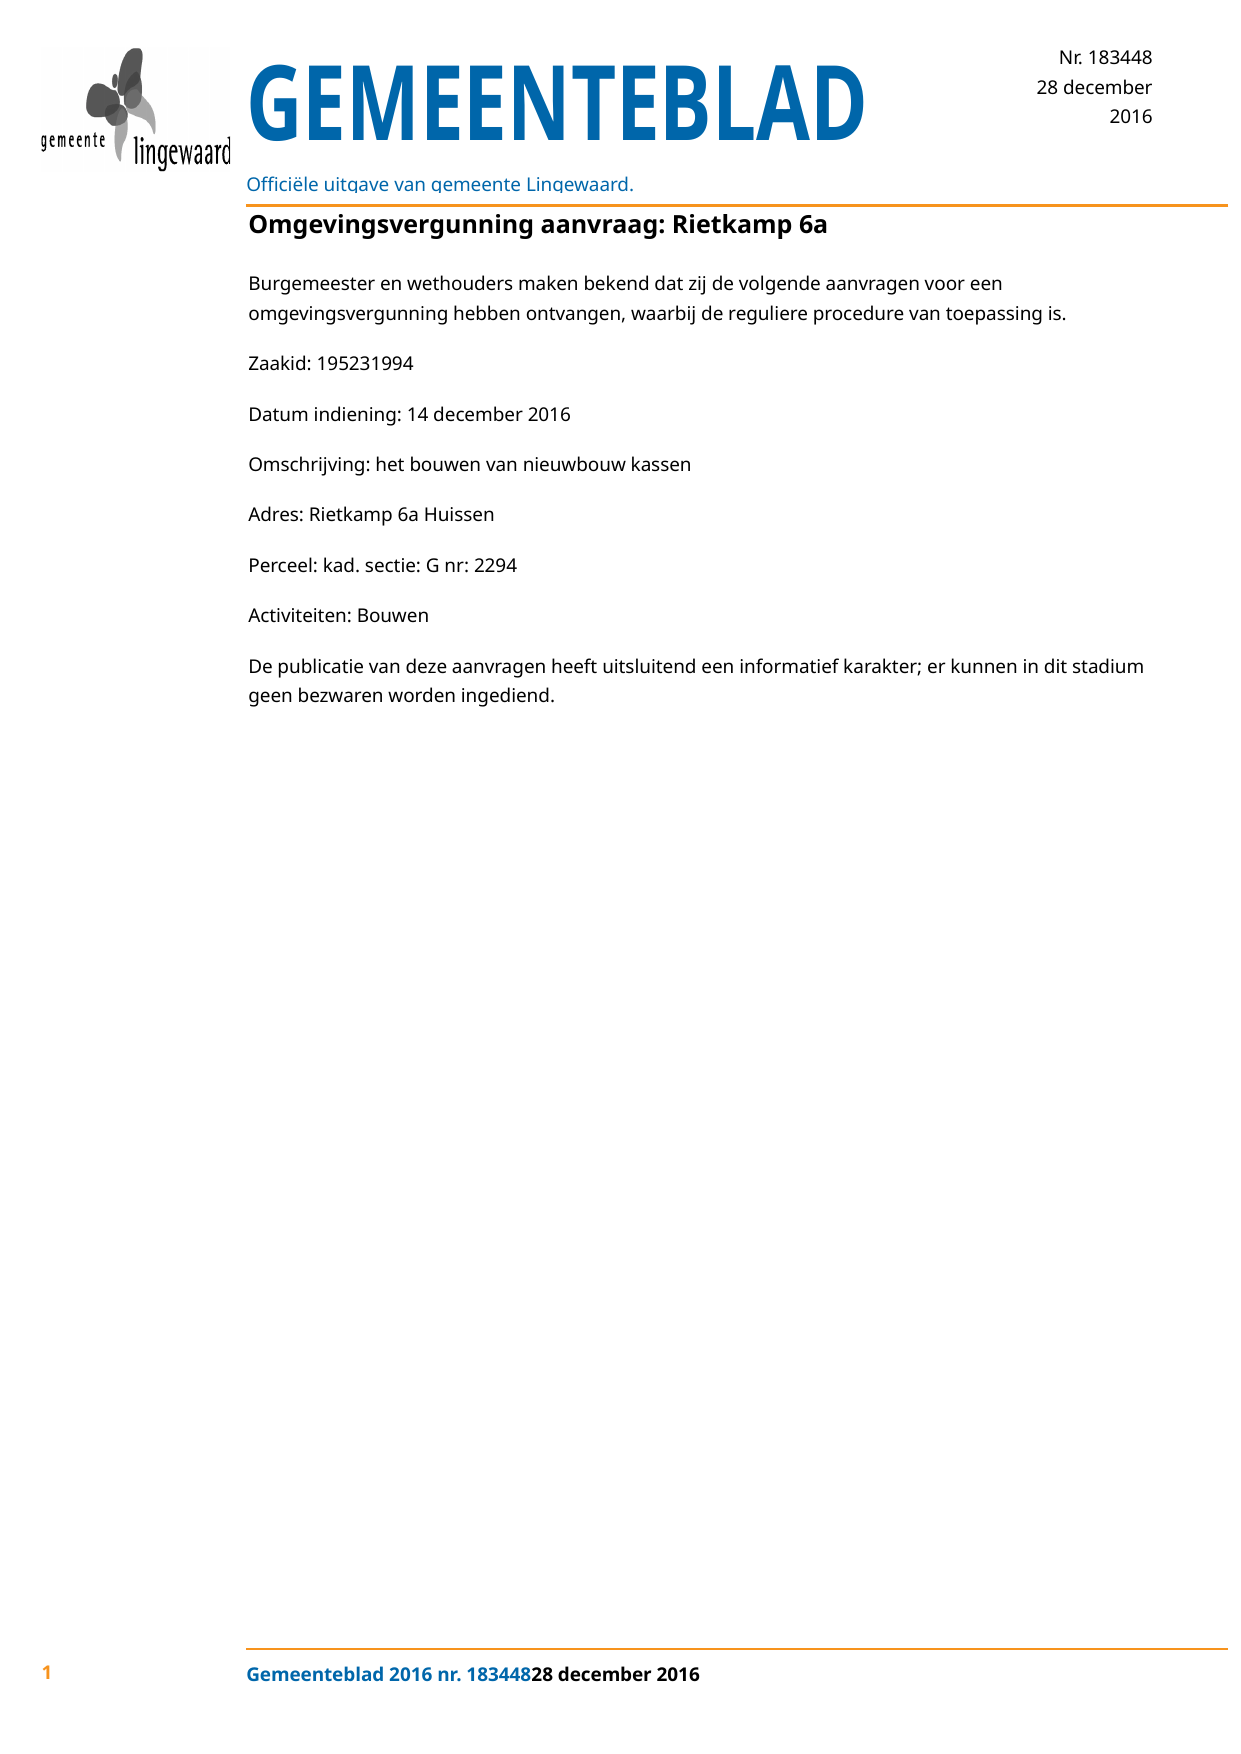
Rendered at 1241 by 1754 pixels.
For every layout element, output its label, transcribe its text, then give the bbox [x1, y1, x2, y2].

picture [41, 47, 231, 172]
text Omschrijving: het bouwen van nieuwbouw kassen [248, 451, 1152, 477]
text De publicatie van deze aanvragen heeft uitsluitend een informatief karakter; er kunnen in dit stadium geen bezwaren worden ingediend. [248, 653, 1152, 708]
text Activiteiten: Bouwen [248, 602, 1152, 628]
text Burgemeester en wethouders maken bekend dat zij de volgende aanvragen voor een omgevingsvergunning hebben ontvangen, waarbij de reguliere procedure van toepassing is. [248, 270, 1152, 326]
text Adres: Rietkamp 6a Huissen [248, 502, 1152, 527]
text Omgevingsvergunning aanvraag: Rietkamp 6a [248, 207, 1152, 241]
text Datum indiening: 14 december 2016 [248, 401, 1152, 426]
text Perceel: kad. sectie: G nr: 2294 [248, 552, 1152, 578]
text Zaakid: 195231994 [248, 350, 1152, 376]
